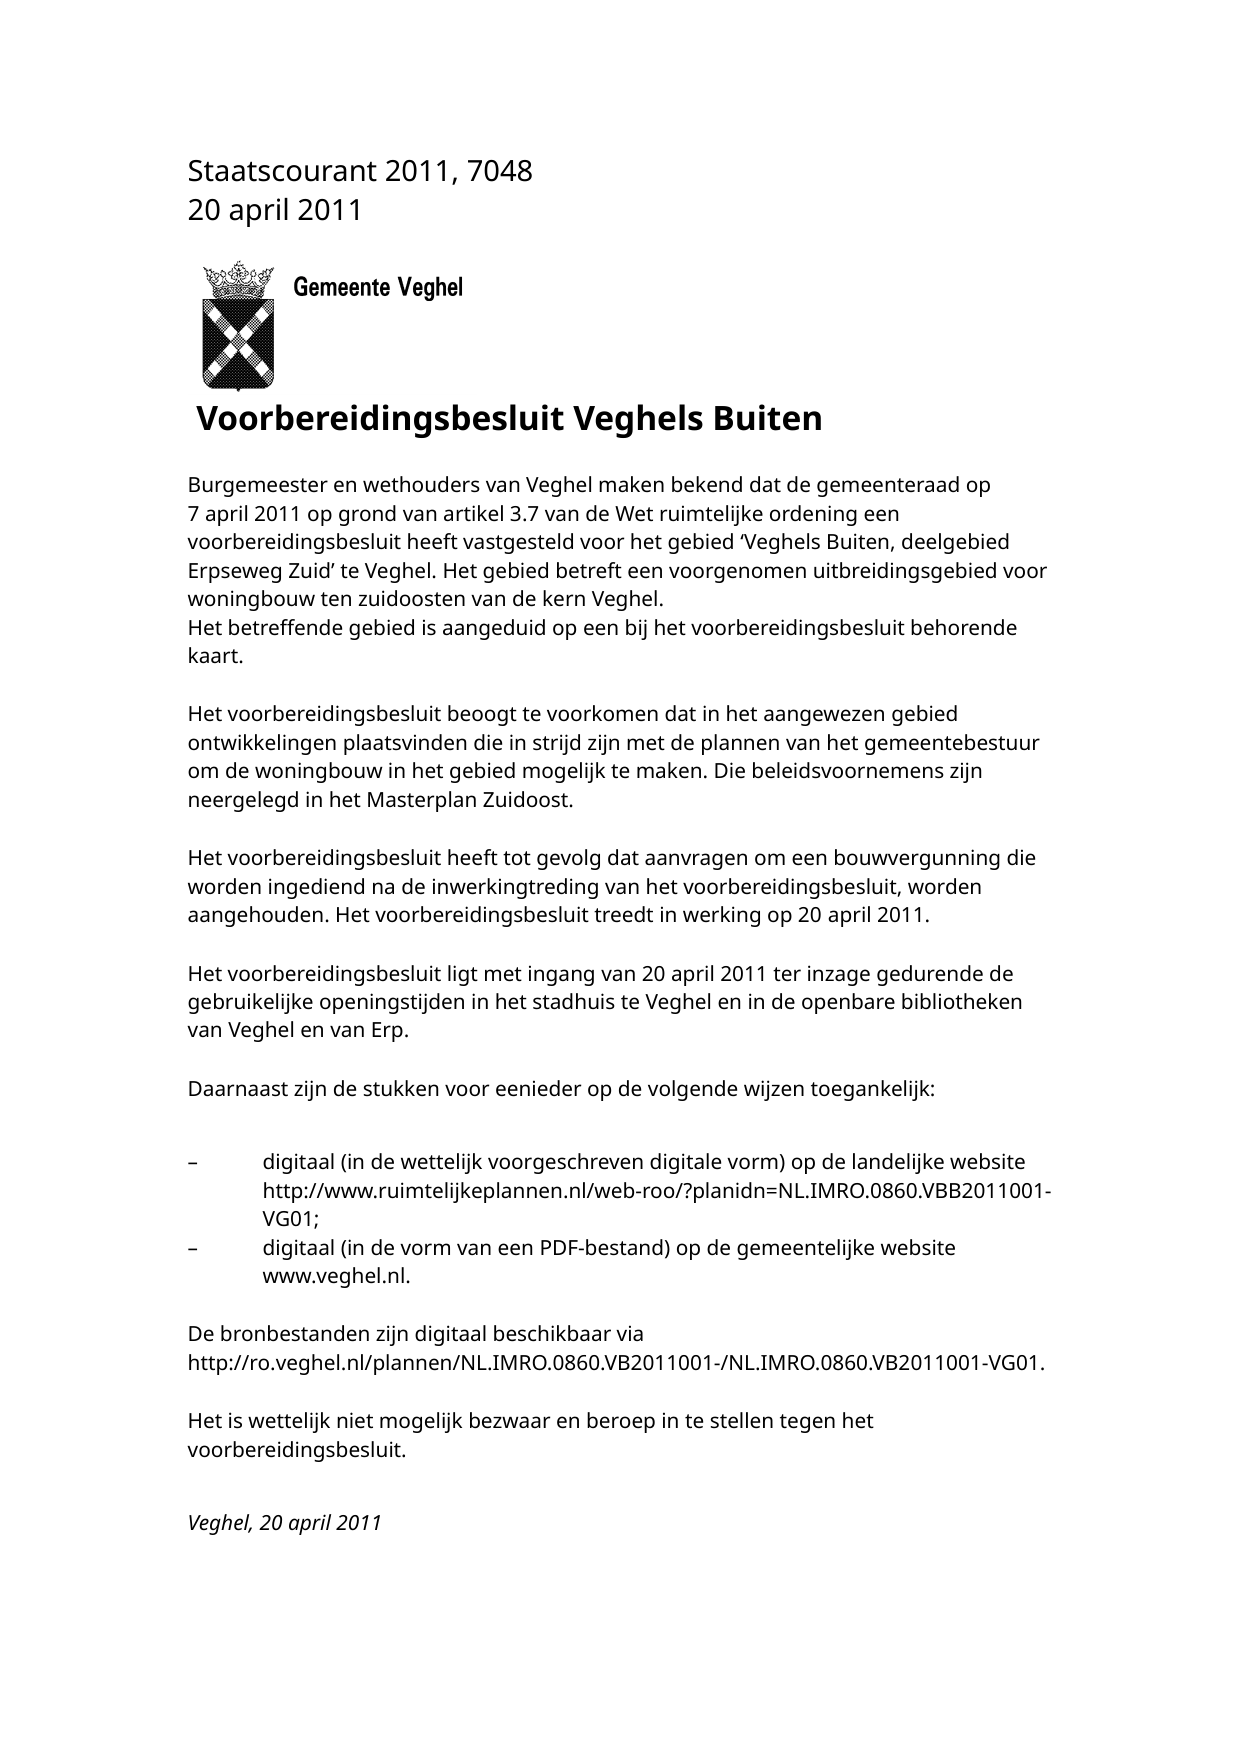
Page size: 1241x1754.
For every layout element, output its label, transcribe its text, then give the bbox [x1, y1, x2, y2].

list digitaal (in de wettelijk voorgeschreven digitale vorm) op de landelijke website http://www.ruimtelijkeplannen.nl/web-roo/?planidn=NL.IMRO.0860.VBB2011001-VG01; [187, 1147, 1053, 1233]
list digitaal (in de vorm van een PDF-bestand) op de gemeentelijke website www.veghel.nl. [187, 1233, 1053, 1289]
text Het betreffende gebied is aangeduid op een bij het voorbereidingsbesluit behorende kaart. [187, 613, 1053, 669]
text De bronbestanden zijn digitaal beschikbaar via http://ro.veghel.nl/plannen/NL.IMRO.0860.VB2011001-/NL.IMRO.0860.VB2011001-VG01. [187, 1319, 1053, 1376]
subtitle Voorbereidingsbesluit Veghels Buiten [187, 271, 1053, 441]
text Het voorbereidingsbesluit beoogt te voorkomen dat in het aangewezen gebied ontwikkelingen plaatsvinden die in strijd zijn met de plannen van het gemeentebestuur om de woningbouw in het gebied mogelijk te maken. Die beleidsvoornemens zijn neergelegd in het Masterplan Zuidoost. [187, 699, 1053, 813]
text Het voorbereidingsbesluit ligt met ingang van 20 april 2011 ter inzage gedurende de gebruikelijke openingstijden in het stadhuis te Veghel en in de openbare bibliotheken van Veghel en van Erp. [187, 959, 1053, 1044]
text 20 april 2011 [187, 190, 1053, 229]
text Daarnaast zijn de stukken voor eenieder op de volgende wijzen toegankelijk: [187, 1074, 1053, 1102]
text Het is wettelijk niet mogelijk bezwaar en beroep in te stellen tegen het voorbereidingsbesluit. [187, 1406, 1053, 1463]
text Veghel, 20 april 2011 [187, 1508, 1053, 1537]
text Staatscourant 2011, 7048 [187, 150, 1053, 190]
picture [187, 258, 477, 395]
text Het voorbereidingsbesluit heeft tot gevolg dat aanvragen om een bouwvergunning die worden ingediend na de inwerkingtreding van het voorbereidingsbesluit, worden aangehouden. Het voorbereidingsbesluit treedt in werking op 20 april 2011. [187, 843, 1053, 929]
text Burgemeester en wethouders van Veghel maken bekend dat de gemeenteraad op 7 april 2011 op grond van artikel 3.7 van de Wet ruimtelijke ordening een voorbereidingsbesluit heeft vastgesteld voor het gebied ‘Veghels Buiten, deelgebied Erpseweg Zuid’ te Veghel. Het gebied betreft een voorgenomen uitbreidingsgebied voor woningbouw ten zuidoosten van de kern Veghel. [187, 471, 1053, 613]
